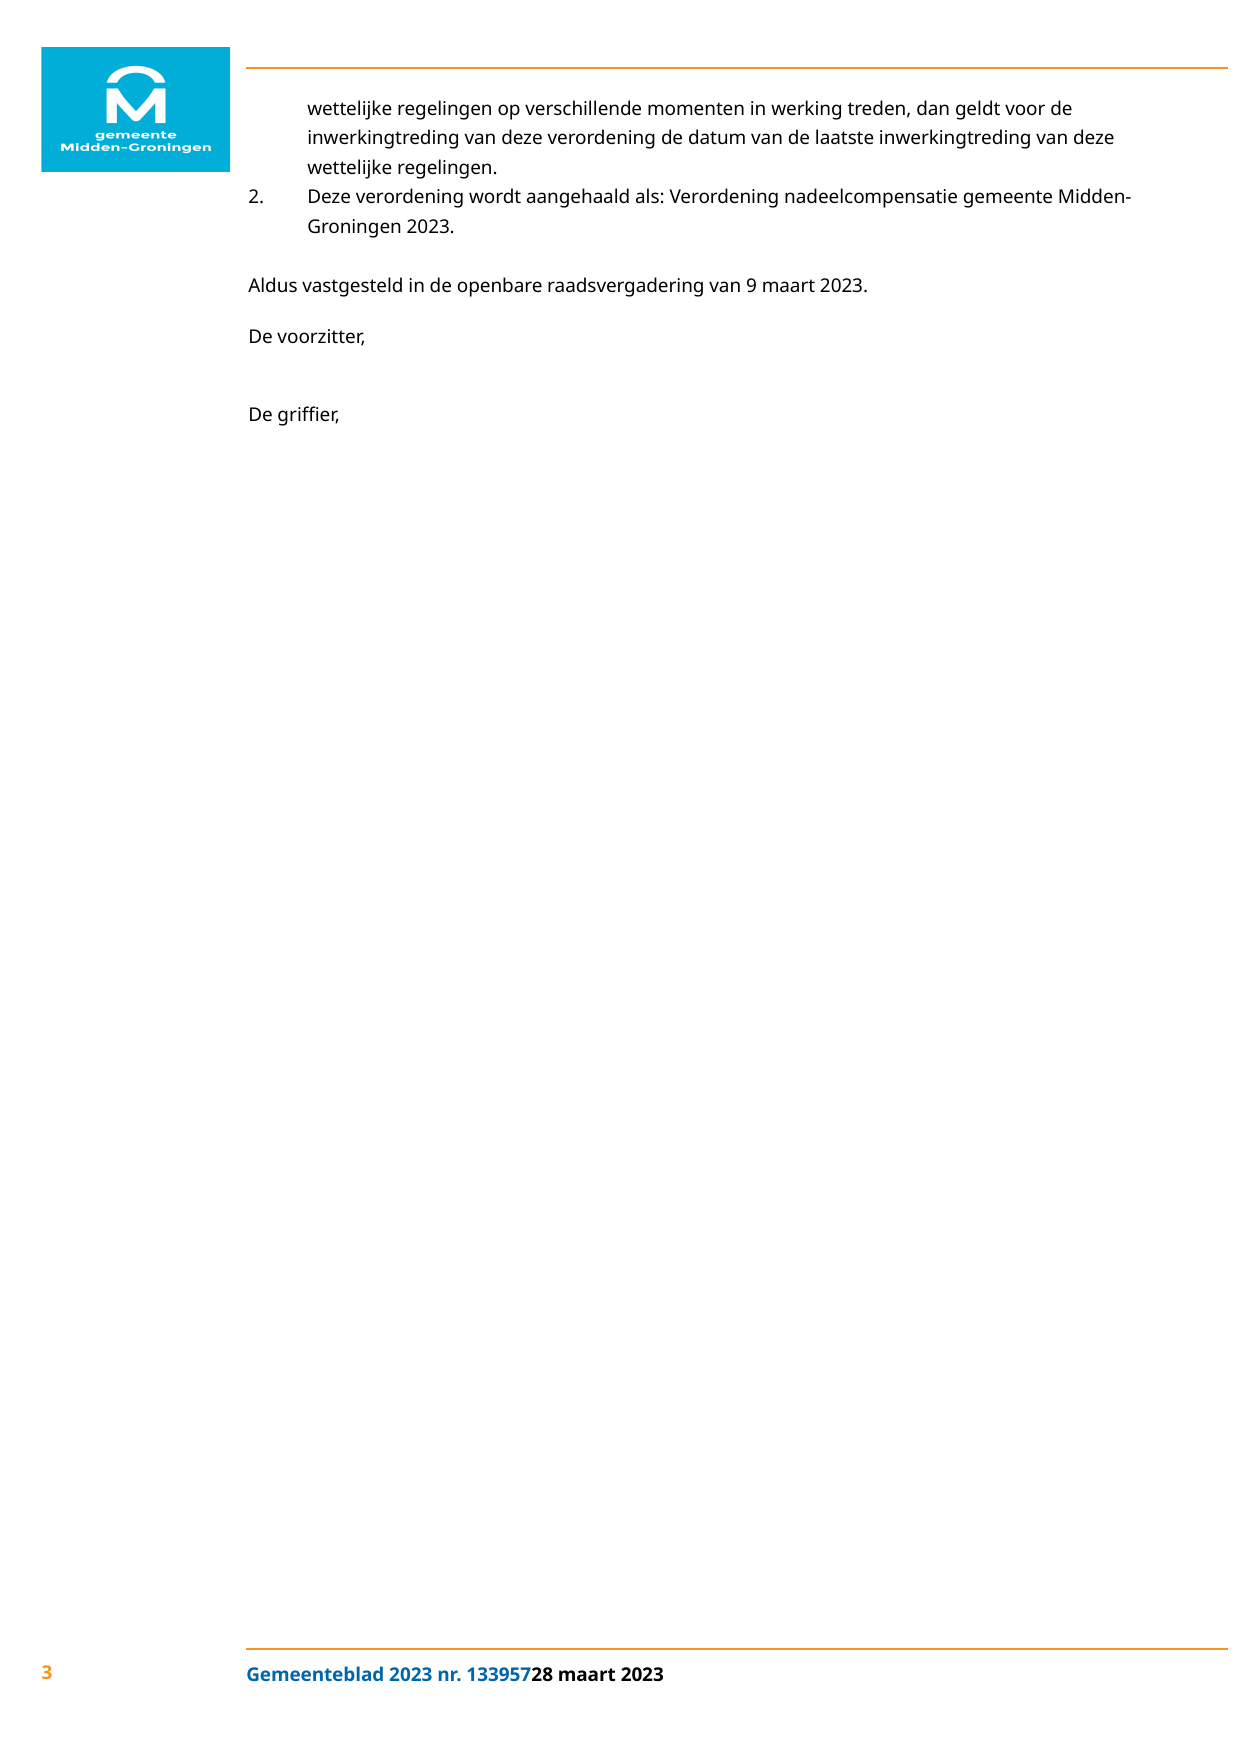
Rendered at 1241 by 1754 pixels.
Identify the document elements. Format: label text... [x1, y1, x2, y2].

text De voorzitter, [248, 324, 1152, 349]
list Deze verordening wordt aangehaald als: Verordening nadeelcompensatie gemeente Midden-Groningen 2023. [248, 183, 1152, 239]
text Aldus vastgesteld in de openbare raadsvergadering van 9 maart 2023. [248, 272, 1152, 298]
picture [184, 146, 190, 153]
list wettelijke regelingen op verschillende momenten in werking treden, dan geldt voor de inwerkingtreding van deze verordening de datum van de laatste inwerkingtreding van deze wettelijke regelingen. [248, 95, 1152, 180]
picture [108, 66, 164, 82]
text De griffier, [248, 401, 1152, 427]
picture [107, 89, 165, 122]
